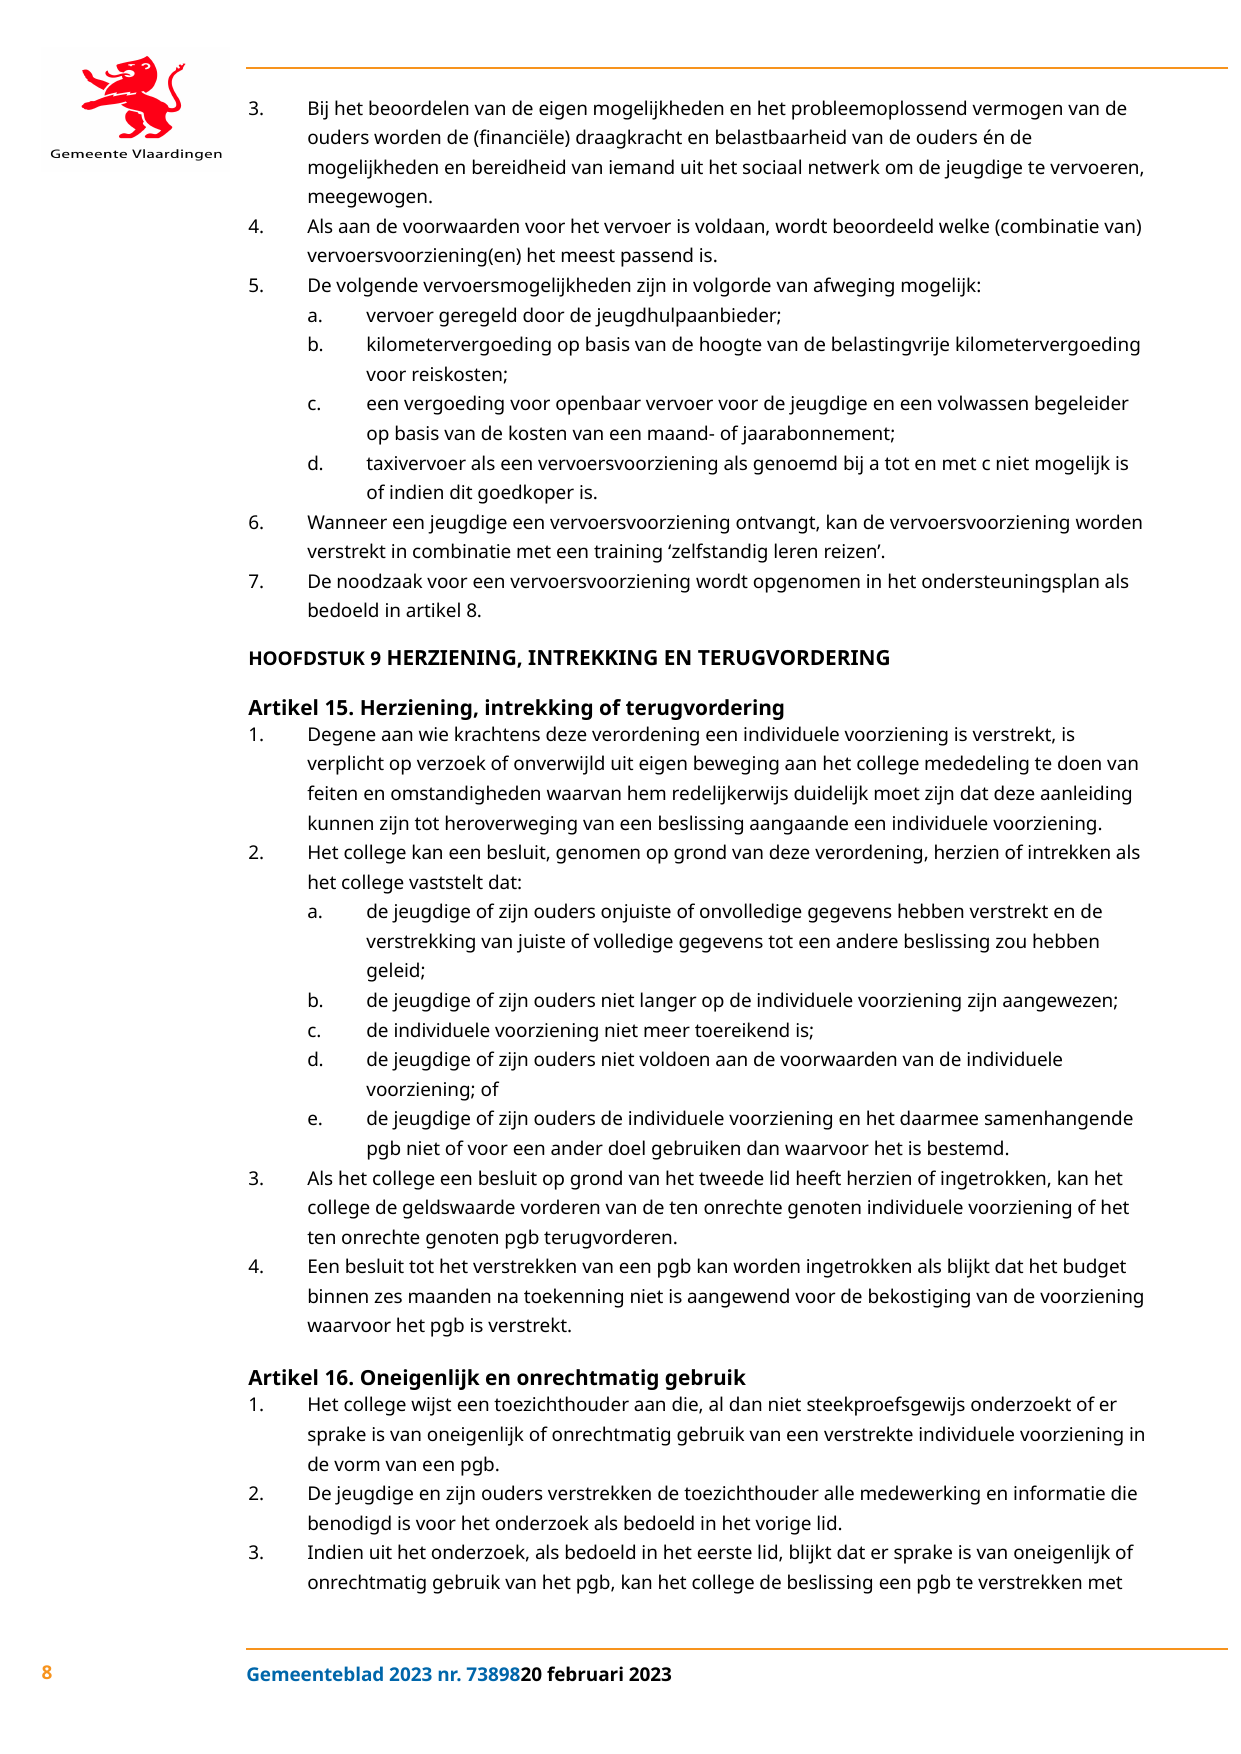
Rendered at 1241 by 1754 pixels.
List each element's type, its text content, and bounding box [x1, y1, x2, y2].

list Het college kan een besluit, genomen op grond van deze verordening, herzien of intrekken als het college vaststelt dat: [248, 839, 1152, 895]
list kilometervergoeding op basis van de hoogte van de belastingvrije kilometervergoeding voor reiskosten; [307, 331, 1152, 387]
list Een besluit tot het verstrekken van een pgb kan worden ingetrokken als blijkt dat het budget binnen zes maanden na toekenning niet is aangewend voor de bekostiging van de voorziening waarvoor het pgb is verstrekt. [248, 1253, 1152, 1338]
list de individuele voorziening niet meer toereikend is; [307, 1017, 1152, 1043]
list De volgende vervoersmogelijkheden zijn in volgorde van afweging mogelijk: [248, 272, 1152, 298]
list de jeugdige of zijn ouders onjuiste of onvolledige gegevens hebben verstrekt en de verstrekking van juiste of volledige gegevens tot een andere beslissing zou hebben geleid; [307, 898, 1152, 983]
text Artikel 15. Herziening, intrekking of terugvordering [248, 693, 1152, 721]
picture [41, 47, 231, 172]
list Wanneer een jeugdige een vervoersvoorziening ontvangt, kan de vervoersvoorziening worden verstrekt in combinatie met een training ‘zelfstandig leren reizen’. [248, 509, 1152, 564]
list de jeugdige of zijn ouders niet voldoen aan de voorwaarden van de individuele voorziening; of [307, 1046, 1152, 1102]
list De jeugdige en zijn ouders verstrekken de toezichthouder alle medewerking en informatie die benodigd is voor het onderzoek als bedoeld in het vorige lid. [248, 1480, 1152, 1536]
list de jeugdige of zijn ouders de individuele voorziening en het daarmee samenhangende pgb niet of voor een ander doel gebruiken dan waarvoor het is bestemd. [307, 1106, 1152, 1161]
text HOOFDSTUK 9 HERZIENING, INTREKKING EN TERUGVORDERING [248, 643, 1152, 672]
text Artikel 16. Oneigenlijk en onrechtmatig gebruik [248, 1363, 1152, 1392]
list De noodzaak voor een vervoersvoorziening wordt opgenomen in het ondersteuningsplan als bedoeld in artikel 8. [248, 568, 1152, 623]
list Als het college een besluit op grond van het tweede lid heeft herzien of ingetrokken, kan het college de geldswaarde vorderen van de ten onrechte genoten individuele voorziening of het ten onrechte genoten pgb terugvorderen. [248, 1165, 1152, 1250]
list een vergoeding voor openbaar vervoer voor de jeugdige en een volwassen begeleider op basis van de kosten van een maand- of jaarabonnement; [307, 391, 1152, 446]
list Het college wijst een toezichthouder aan die, al dan niet steekproefsgewijs onderzoekt of er sprake is van oneigenlijk of onrechtmatig gebruik van een verstrekte individuele voorziening in de vorm van een pgb. [248, 1392, 1152, 1476]
list Degene aan wie krachtens deze verordening een individuele voorziening is verstrekt, is verplicht op verzoek of onverwijld uit eigen beweging aan het college mededeling te doen van feiten en omstandigheden waarvan hem redelijkerwijs duidelijk moet zijn dat deze aanleiding kunnen zijn tot heroverweging van een beslissing aangaande een individuele voorziening. [248, 721, 1152, 836]
list Bij het beoordelen van de eigen mogelijkheden en het probleemoplossend vermogen van de ouders worden de (financiële) draagkracht en belastbaarheid van de ouders én de mogelijkheden en bereidheid van iemand uit het sociaal netwerk om de jeugdige te vervoeren, meegewogen. [248, 95, 1152, 209]
list de jeugdige of zijn ouders niet langer op de individuele voorziening zijn aangewezen; [307, 987, 1152, 1013]
list vervoer geregeld door de jeugdhulpaanbieder; [307, 302, 1152, 328]
list taxivervoer als een vervoersvoorziening als genoemd bij a tot en met c niet mogelijk is of indien dit goedkoper is. [307, 450, 1152, 505]
list Indien uit het onderzoek, als bedoeld in het eerste lid, blijkt dat er sprake is van oneigenlijk of onrechtmatig gebruik van het pgb, kan het college de beslissing een pgb te verstrekken met [248, 1539, 1152, 1595]
list Als aan de voorwaarden voor het vervoer is voldaan, wordt beoordeeld welke (combinatie van) vervoersvoorziening(en) het meest passend is. [248, 213, 1152, 268]
